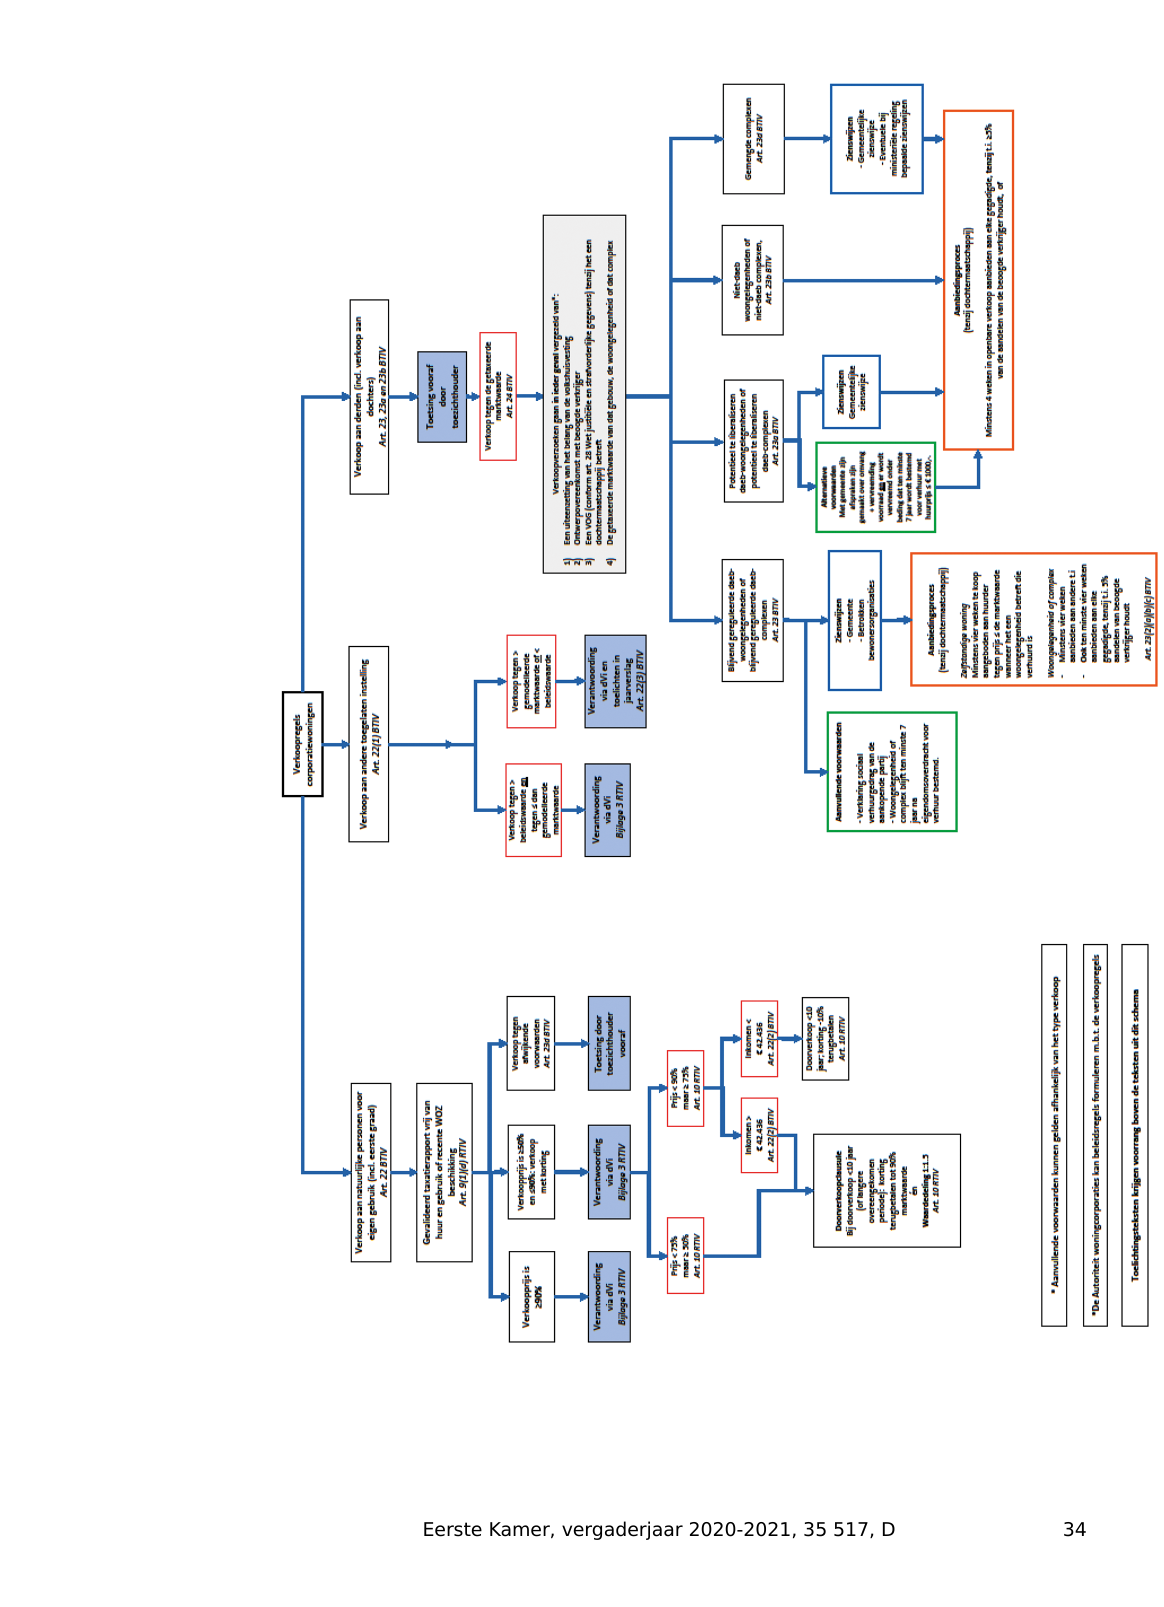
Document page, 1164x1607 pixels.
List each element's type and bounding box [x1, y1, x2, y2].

picture [277, 81, 1164, 1345]
